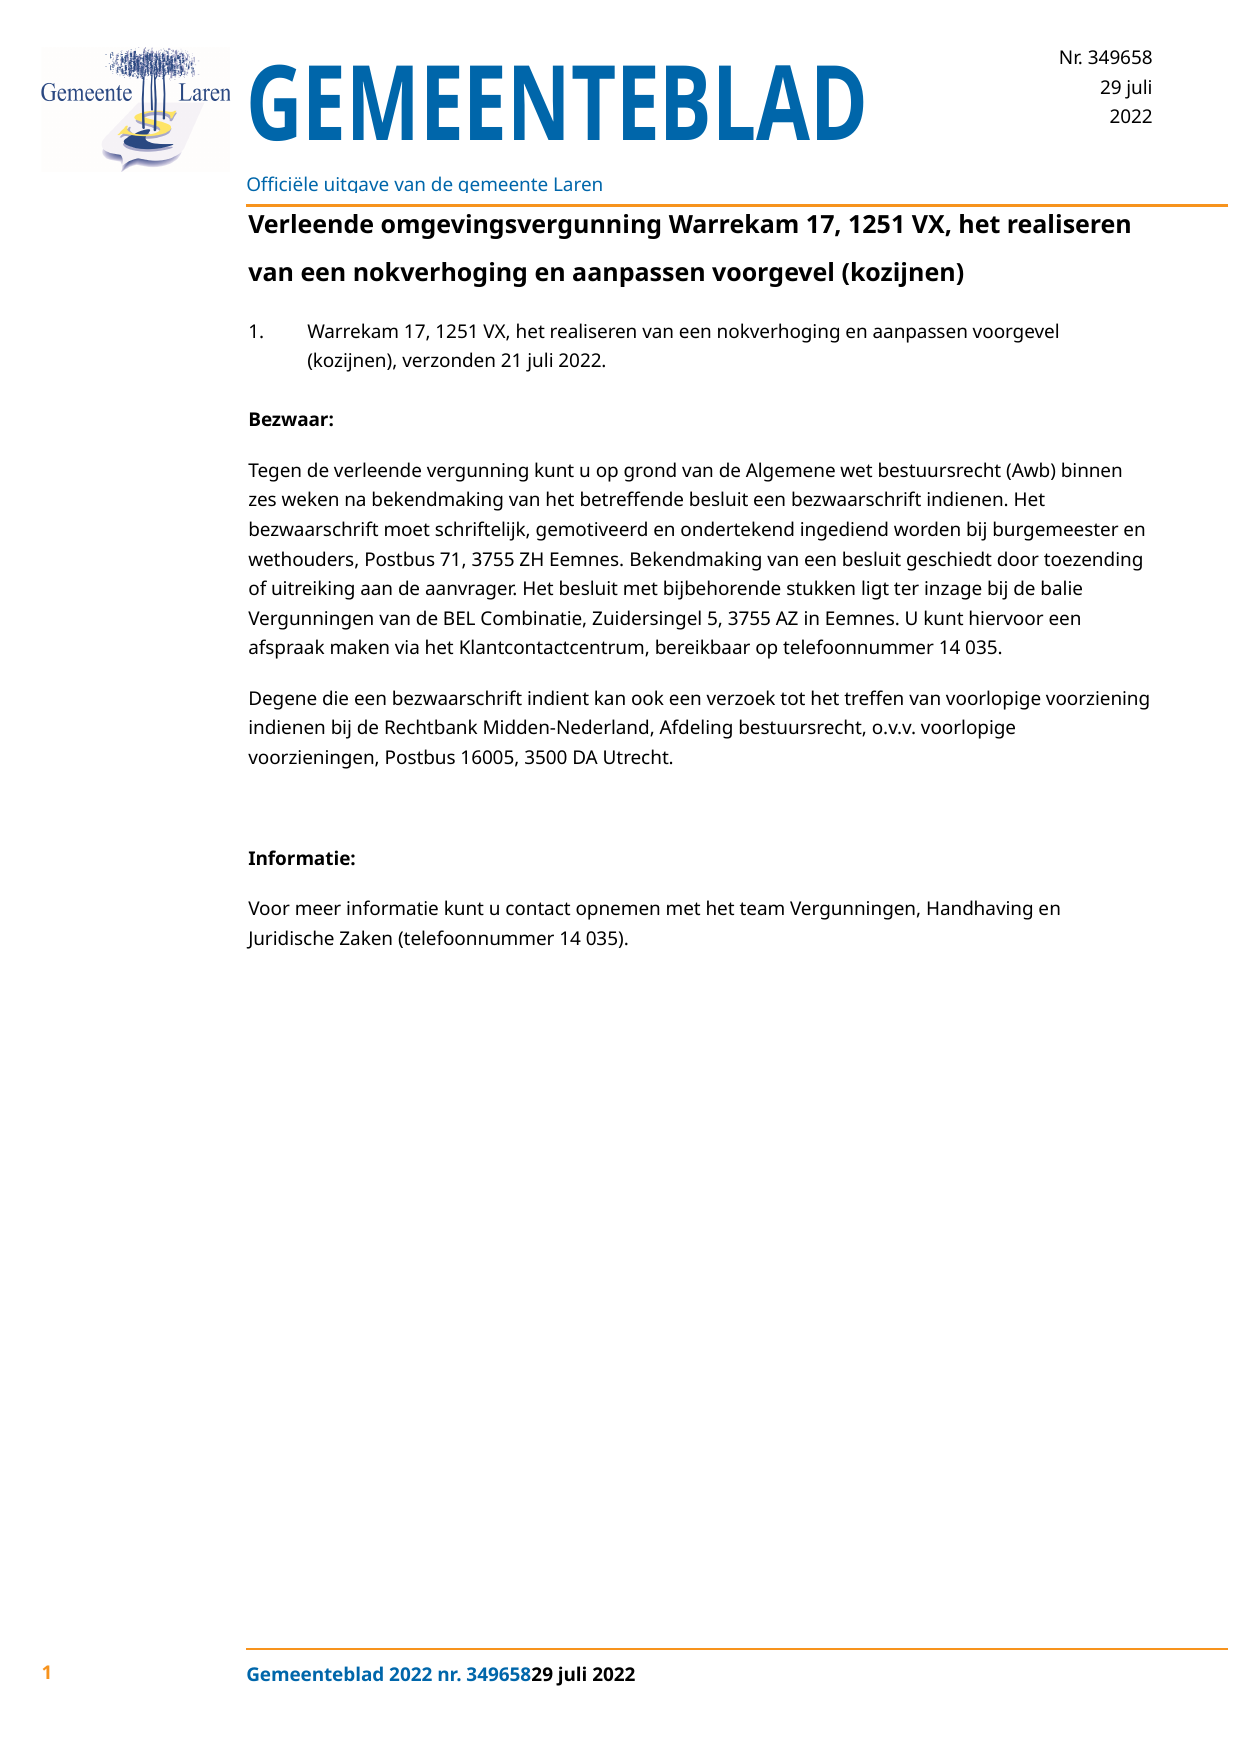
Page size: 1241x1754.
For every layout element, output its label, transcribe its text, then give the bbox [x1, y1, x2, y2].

text Degene die een bezwaarschrift indient kan ook een verzoek tot het treffen van voorlopige voorziening indienen bij de Rechtbank Midden-Nederland, Afdeling bestuursrecht, o.v.v. voorlopige voorzieningen, Postbus 16005, 3500 DA Utrecht. [248, 685, 1152, 770]
text Voor meer informatie kunt u contact opnemen met het team Vergunningen, Handhaving en Juridische Zaken (telefoonnummer 14 035). [248, 895, 1152, 951]
list Warrekam 17, 1251 VX, het realiseren van een nokverhoging en aanpassen voorgevel (kozijnen), verzonden 21 juli 2022. [248, 318, 1152, 373]
text Bezwaar: [248, 407, 1152, 432]
text Tegen de verleende vergunning kunt u op grond van de Algemene wet bestuursrecht (Awb) binnen zes weken na bekendmaking van het betreffende besluit een bezwaarschrift indienen. Het bezwaarschrift moet schriftelijk, gemotiveerd en ondertekend ingediend worden bij burgemeester en wethouders, Postbus 71, 3755 ZH Eemnes. Bekendmaking van een besluit geschiedt door toezending of uitreiking aan de aanvrager. Het besluit met bijbehorende stukken ligt ter inzage bij de balie Vergunningen van de BEL Combinatie, Zuidersingel 5, 3755 AZ in Eemnes. U kunt hiervoor een afspraak maken via het Klantcontactcentrum, bereikbaar op telefoonnummer 14 035. [248, 457, 1152, 660]
text Informatie: [248, 845, 1152, 871]
text Verleende omgevingsvergunning Warrekam 17, 1251 VX, het realiseren van een nokverhoging en aanpassen voorgevel (kozijnen) [248, 207, 1152, 288]
picture [41, 47, 231, 172]
